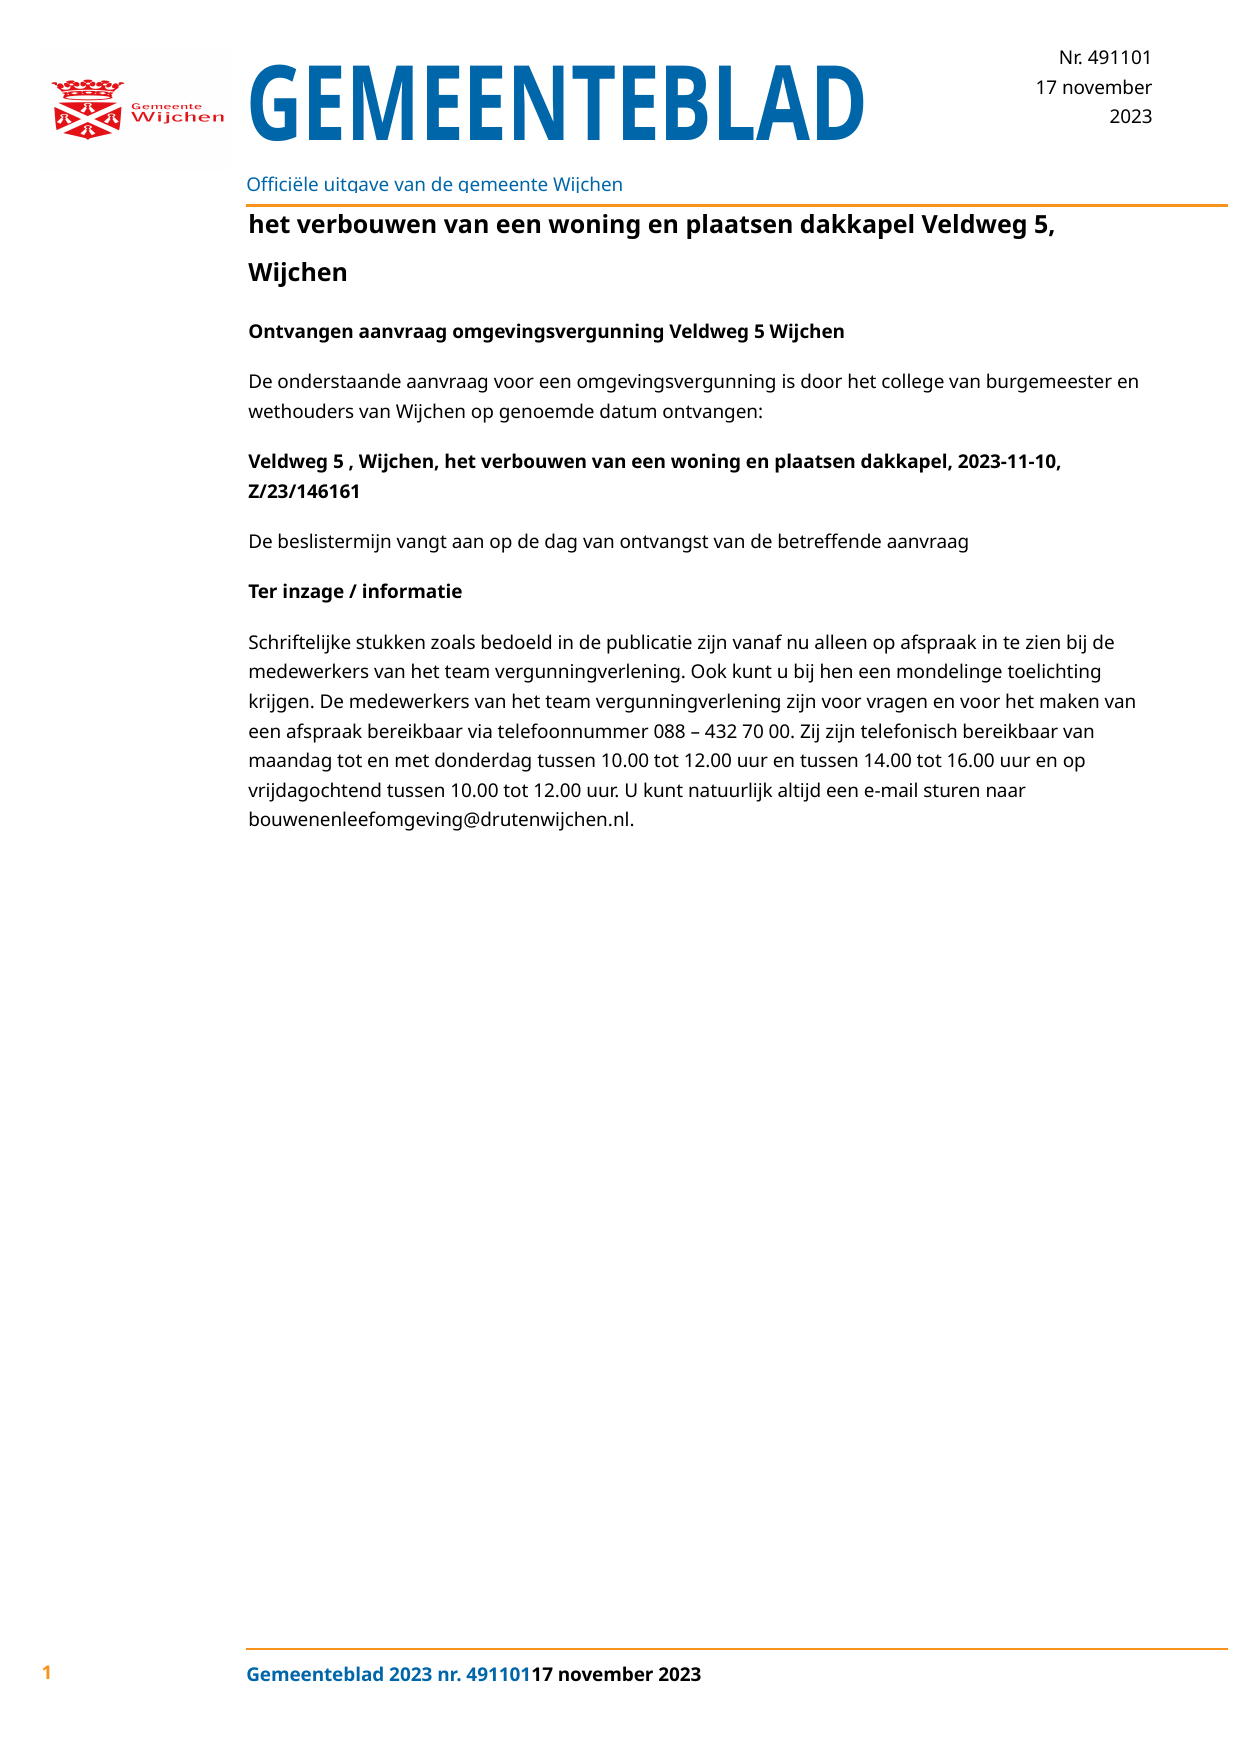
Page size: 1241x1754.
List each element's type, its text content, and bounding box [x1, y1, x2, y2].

text De onderstaande aanvraag voor een omgevingsvergunning is door het college van burgemeester en wethouders van Wijchen op genoemde datum ontvangen: [248, 368, 1152, 424]
text Ter inzage / informatie [248, 579, 1152, 604]
picture [41, 47, 231, 172]
text het verbouwen van een woning en plaatsen dakkapel Veldweg 5, Wijchen [248, 207, 1152, 288]
text Ontvangen aanvraag omgevingsvergunning Veldweg 5 Wijchen [248, 318, 1152, 344]
text Schriftelijke stukken zoals bedoeld in de publicatie zijn vanaf nu alleen op afspraak in te zien bij de medewerkers van het team vergunningverlening. Ook kunt u bij hen een mondelinge toelichting krijgen. De medewerkers van het team vergunningverlening zijn voor vragen en voor het maken van een afspraak bereikbaar via telefoonnummer 088 – 432 70 00. Zij zijn telefonisch bereikbaar van maandag tot en met donderdag tussen 10.00 tot 12.00 uur en tussen 14.00 tot 16.00 uur en op vrijdagochtend tussen 10.00 tot 12.00 uur. U kunt natuurlijk altijd een e-mail sturen naar bouwenenleefomgeving@drutenwijchen.nl. [248, 629, 1152, 832]
text Veldweg 5 , Wijchen, het verbouwen van een woning en plaatsen dakkapel, 2023-11-10, Z/23/146161 [248, 448, 1152, 504]
text De beslistermijn vangt aan op de dag van ontvangst van de betreffende aanvraag [248, 528, 1152, 554]
